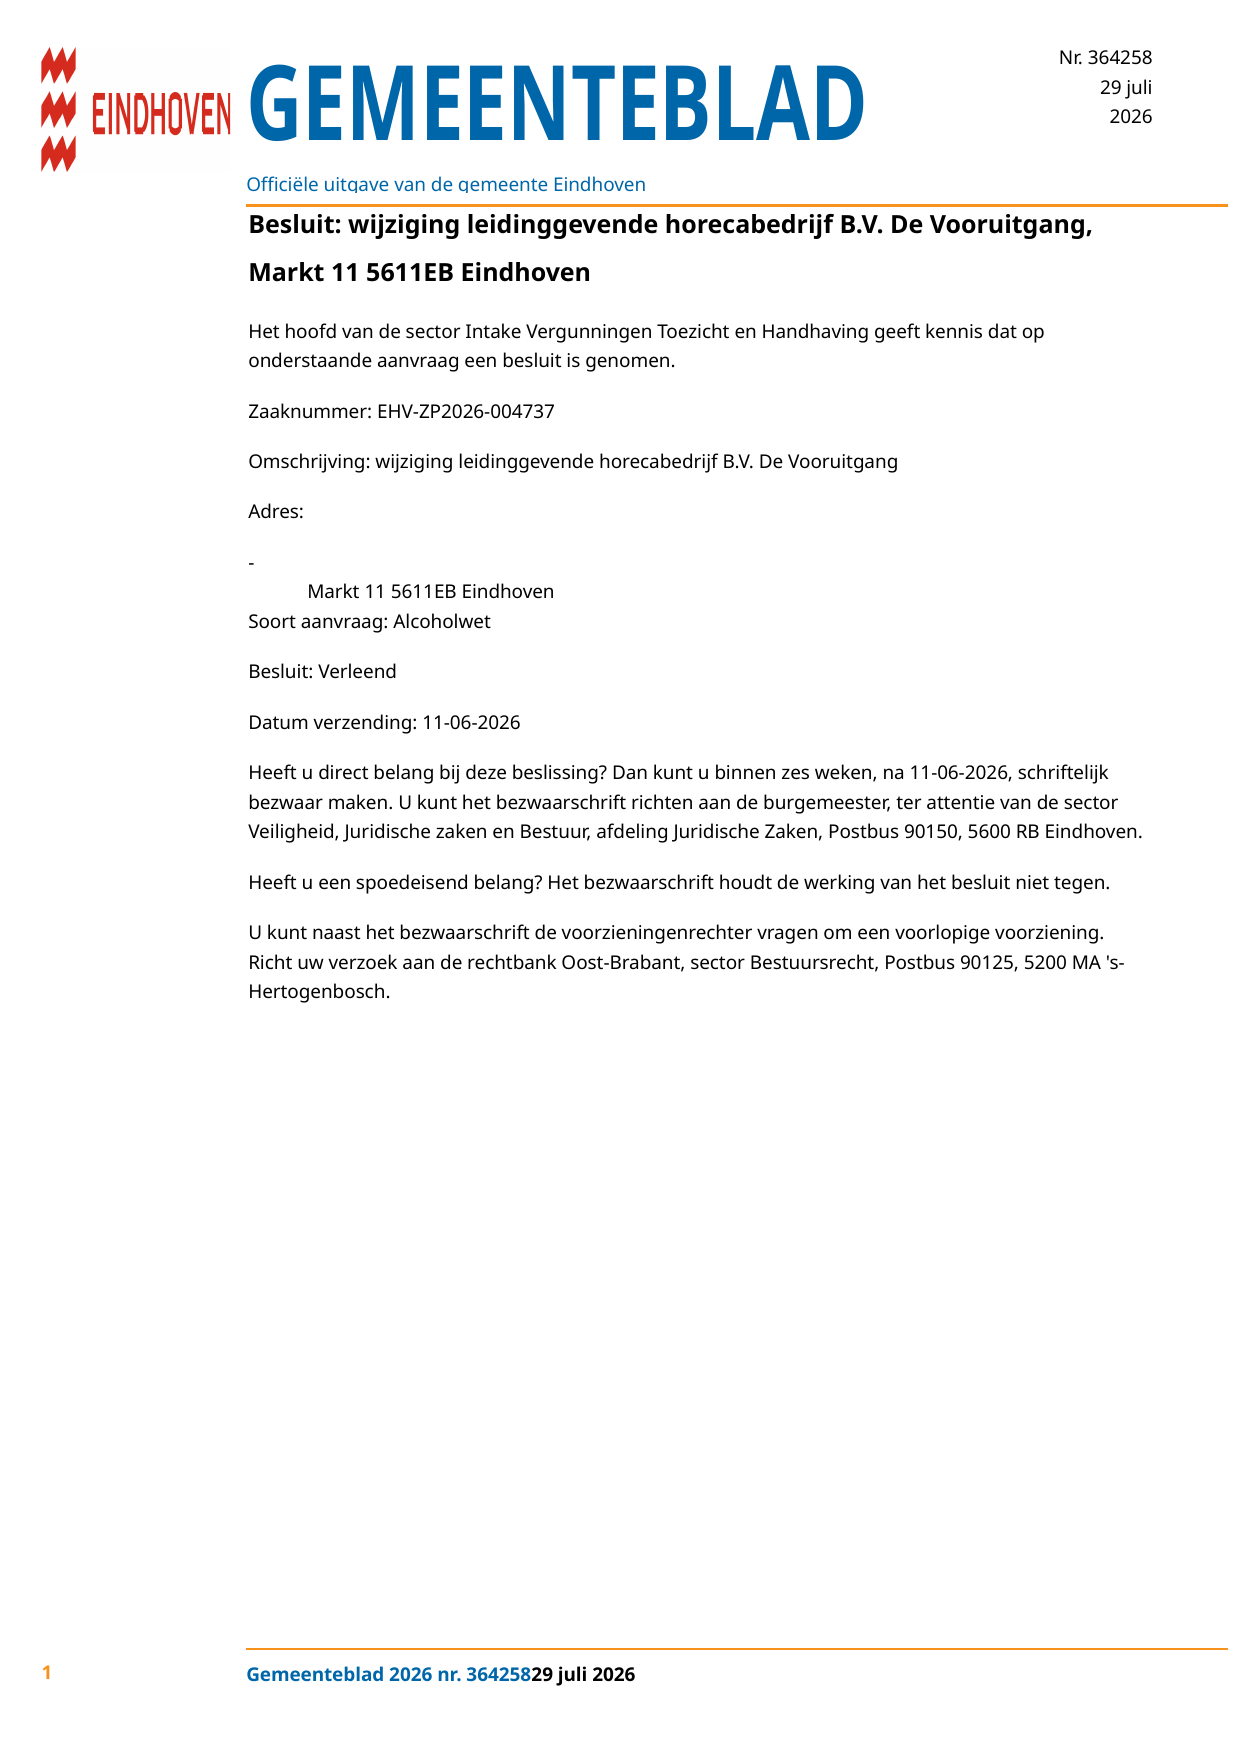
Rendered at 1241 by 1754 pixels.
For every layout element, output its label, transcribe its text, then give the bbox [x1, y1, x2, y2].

text Het hoofd van de sector Intake Vergunningen Toezicht en Handhaving geeft kennis dat op onderstaande aanvraag een besluit is genomen. [248, 318, 1152, 373]
picture [41, 47, 231, 172]
list Markt 11 5611EB Eindhoven [248, 579, 1152, 604]
text Besluit: Verleend [248, 659, 1152, 684]
text U kunt naast het bezwaarschrift de voorzieningenrechter vragen om een voorlopige voorziening. Richt uw verzoek aan de rechtbank Oost-Brabant, sector Bestuursrecht, Postbus 90125, 5200 MA 's-Hertogenbosch. [248, 919, 1152, 1004]
text Datum verzending: 11-06-2026 [248, 709, 1152, 735]
text Soort aanvraag: Alcoholwet [248, 608, 1152, 634]
text Omschrijving: wijziging leidinggevende horecabedrijf B.V. De Vooruitgang [248, 448, 1152, 474]
text Zaaknummer: EHV-ZP2026-004737 [248, 398, 1152, 424]
text Adres: [248, 499, 1152, 524]
text Heeft u een spoedeisend belang? Het bezwaarschrift houdt de werking van het besluit niet tegen. [248, 869, 1152, 895]
text Besluit: wijziging leidinggevende horecabedrijf B.V. De Vooruitgang, Markt 11 5611EB Eindhoven [248, 207, 1152, 288]
text Heeft u direct belang bij deze beslissing? Dan kunt u binnen zes weken, na 11-06-2026, schriftelijk bezwaar maken. U kunt het bezwaarschrift richten aan de burgemeester, ter attentie van de sector Veiligheid, Juridische zaken en Bestuur, afdeling Juridische Zaken, Postbus 90150, 5600 RB Eindhoven. [248, 759, 1152, 844]
